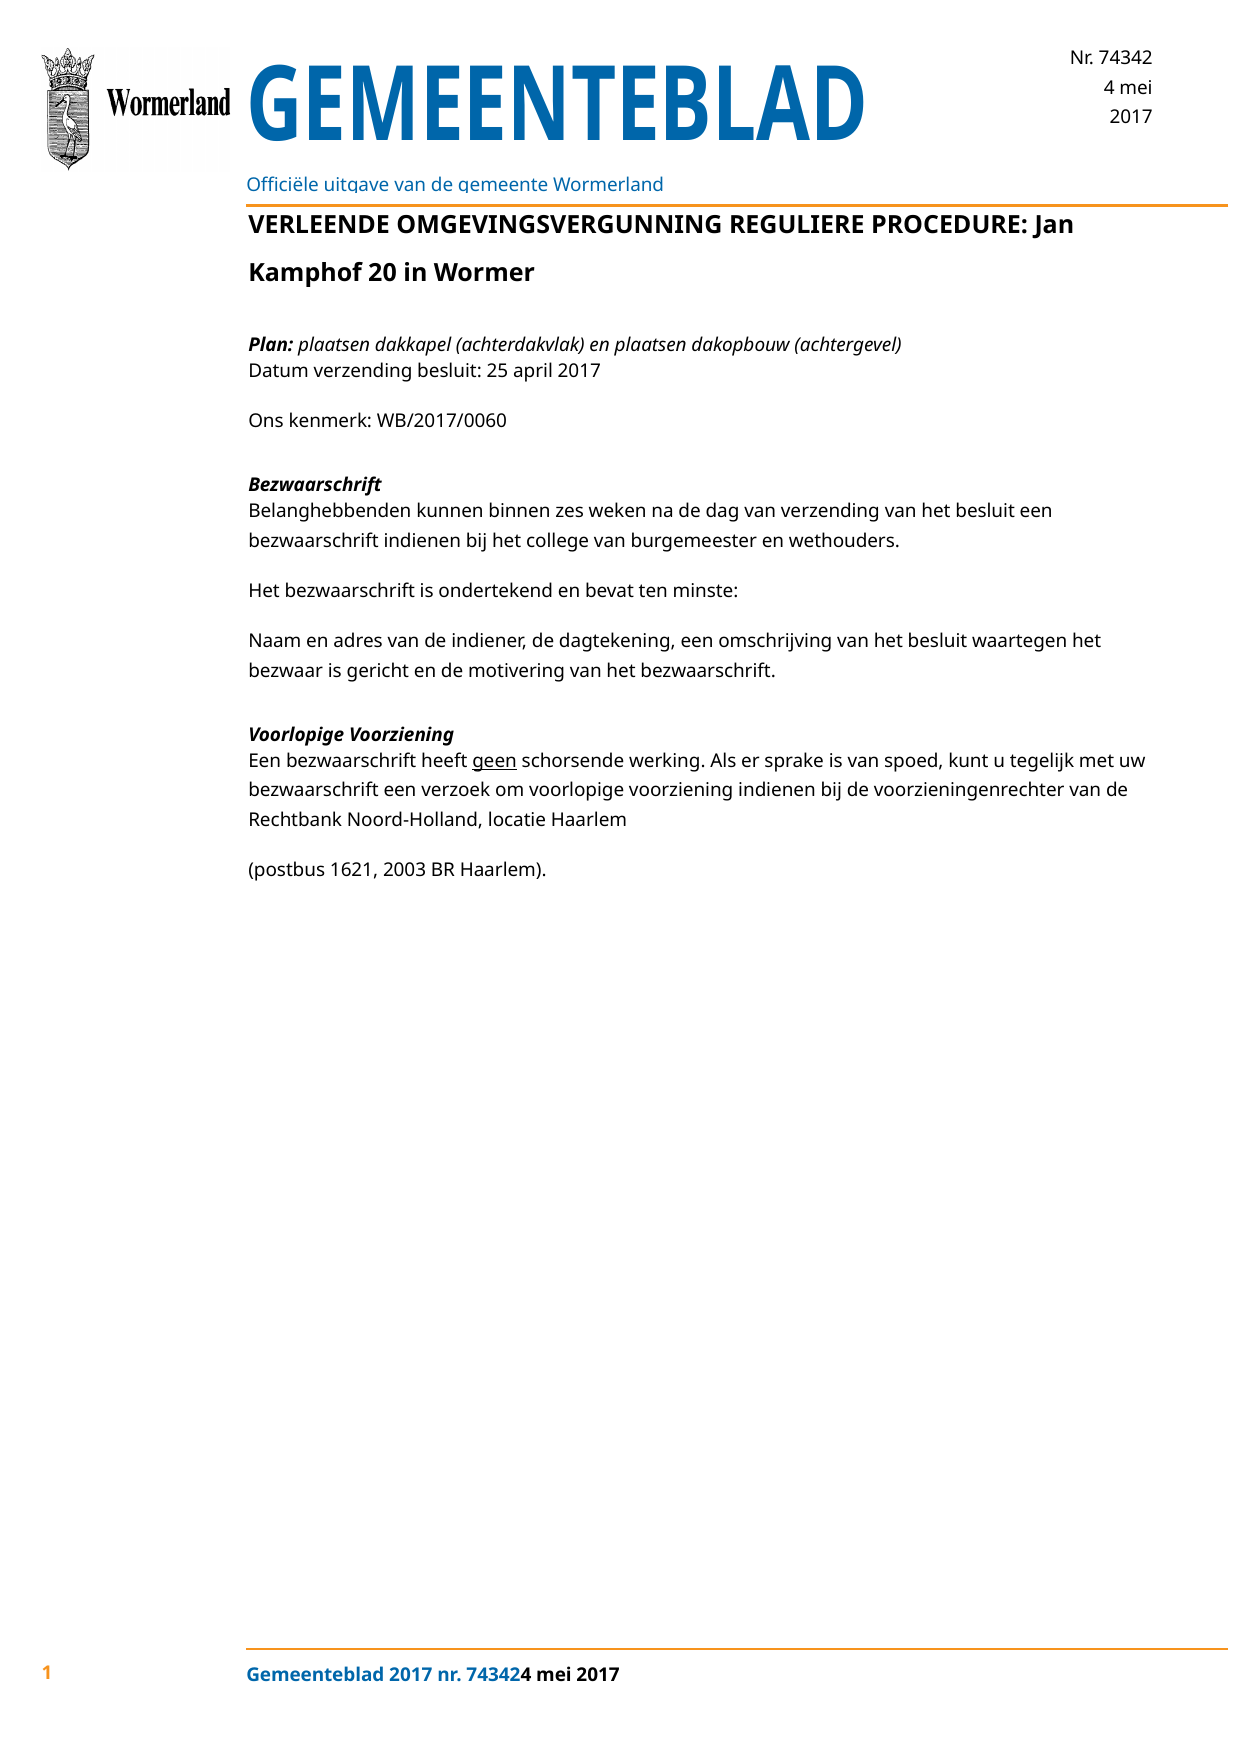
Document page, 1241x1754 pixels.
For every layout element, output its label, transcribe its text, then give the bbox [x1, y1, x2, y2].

text Voorlopige Voorziening [248, 721, 1152, 747]
text Bezwaarschrift [248, 472, 1152, 497]
text Het bezwaarschrift is ondertekend en bevat ten minste: [248, 577, 1152, 603]
text Belanghebbenden kunnen binnen zes weken na de dag van verzending van het besluit een bezwaarschrift indienen bij het college van burgemeester en wethouders. [248, 497, 1152, 553]
text Een bezwaarschrift heeft geen schorsende werking. Als er sprake is van spoed, kunt u tegelijk met uw bezwaarschrift een verzoek om voorlopige voorziening indienen bij de voorzieningenrechter van de Rechtbank Noord-Holland, locatie Haarlem [248, 747, 1152, 832]
picture [41, 47, 231, 172]
text VERLEENDE OMGEVINGSVERGUNNING REGULIERE PROCEDURE: Jan Kamphof 20 in Wormer [248, 207, 1152, 288]
text (postbus 1621, 2003 BR Haarlem). [248, 857, 1152, 882]
text Ons kenmerk: WB/2017/0060 [248, 408, 1152, 433]
text Datum verzending besluit: 25 april 2017 [248, 357, 1152, 383]
text Naam en adres van de indiener, de dagtekening, een omschrijving van het besluit waartegen het bezwaar is gericht en de motivering van het bezwaarschrift. [248, 628, 1152, 683]
text Plan: plaatsen dakkapel (achterdakvlak) en plaatsen dakopbouw (achtergevel) [248, 331, 1152, 357]
